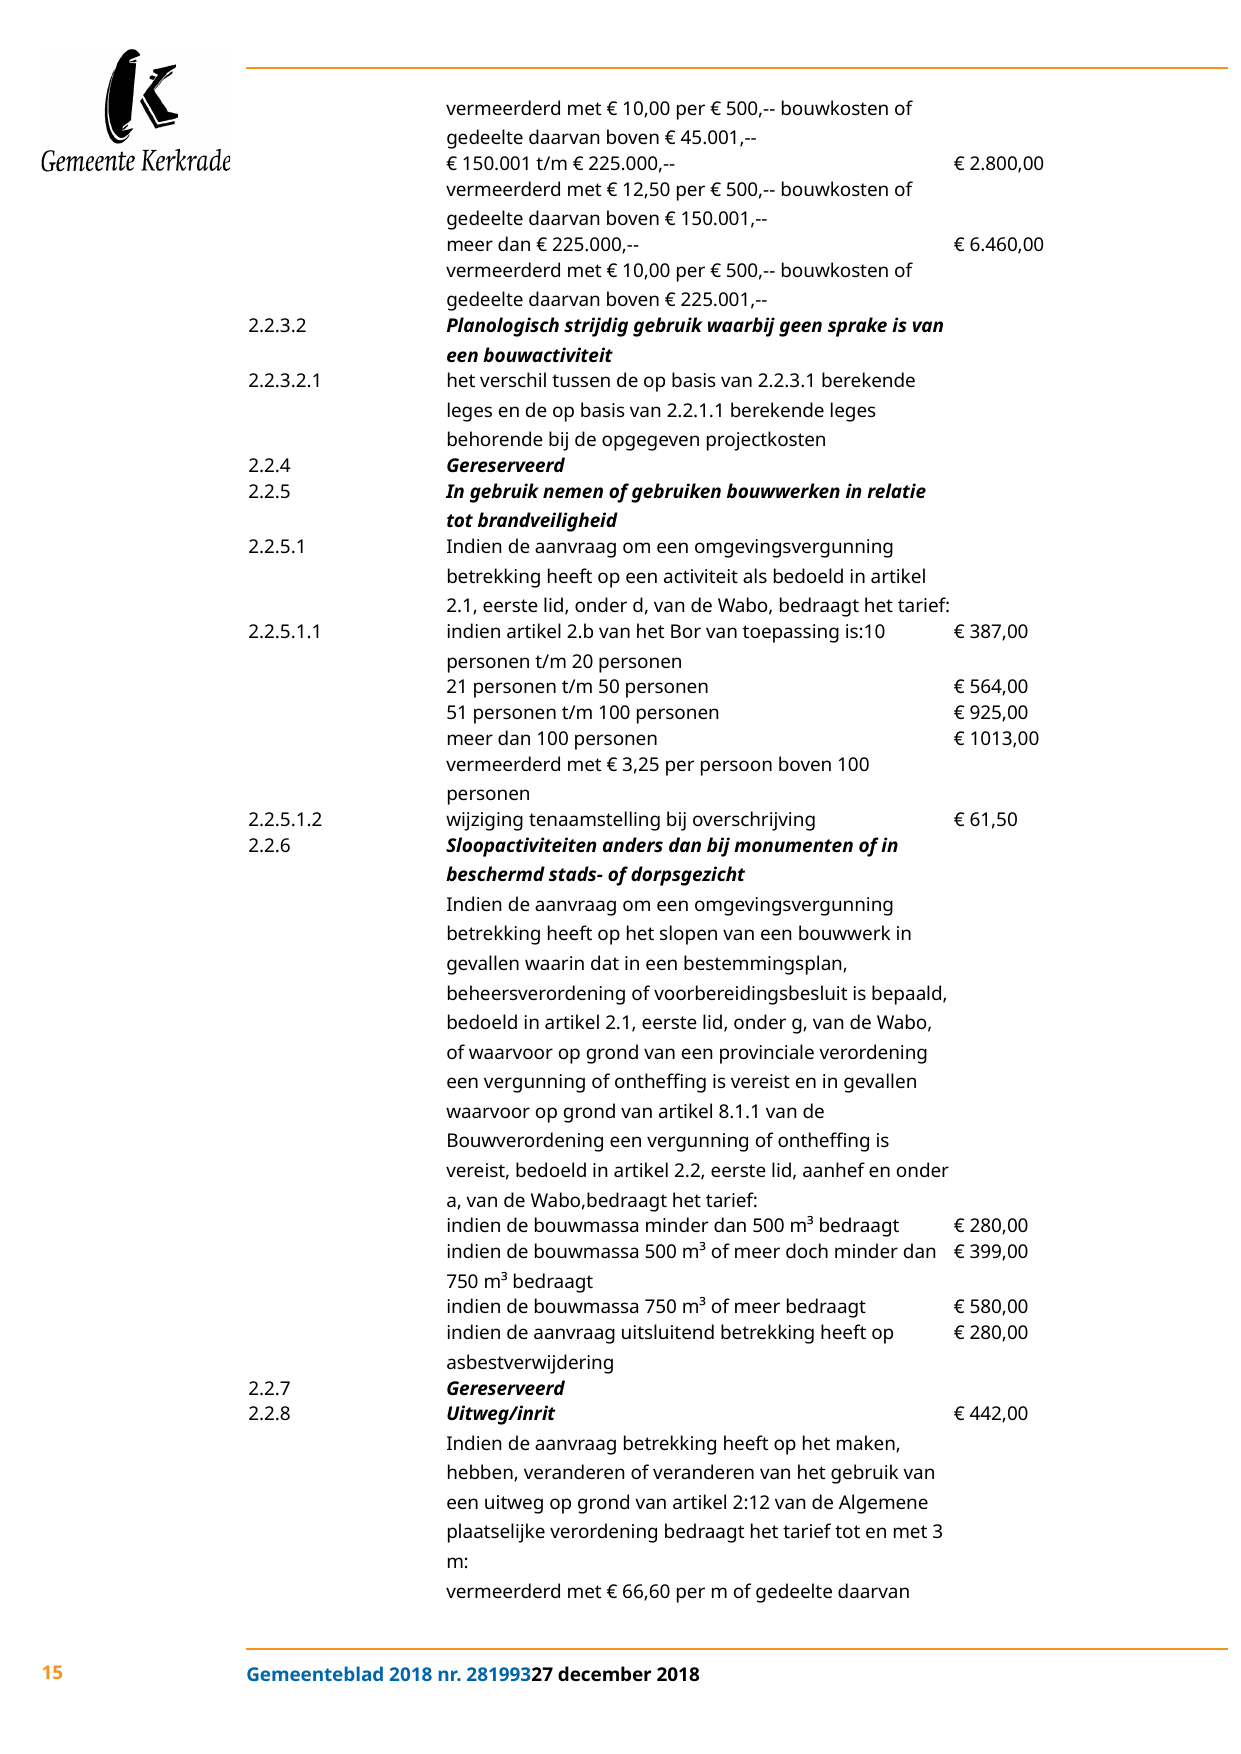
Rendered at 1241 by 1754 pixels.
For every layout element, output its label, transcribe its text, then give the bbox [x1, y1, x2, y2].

table_cell Indien de aanvraag om een omgevingsvergunning betrekking heeft op een activiteit als bedoeld in artikel 2.1, eerste lid, onder d, van de Wabo, bedraagt het tarief: [446, 534, 954, 618]
table_cell [248, 231, 446, 257]
table_cell [954, 478, 1152, 533]
table_cell 51 personen t/m 100 personen [446, 699, 954, 725]
table_cell [954, 832, 1152, 1213]
table_cell indien de bouwmassa minder dan 500 m³ bedraagt [446, 1213, 954, 1238]
table_cell € 442,00 [954, 1400, 1152, 1604]
table_cell € 399,00 [954, 1238, 1152, 1294]
table_cell 2.2.3.2.1 [248, 368, 446, 452]
table_cell € 2.800,00 [954, 150, 1152, 176]
table_cell wijziging tenaamstelling bij overschrijving [446, 806, 954, 832]
table_cell [954, 534, 1152, 618]
table_cell 21 personen t/m 50 personen [446, 674, 954, 699]
table_cell het verschil tussen de op basis van 2.2.3.1 berekende leges en de op basis van 2.2.1.1 berekende leges behorende bij de opgegeven projectkosten [446, 368, 954, 452]
table_cell [954, 95, 1152, 150]
table_cell € 387,00 [954, 618, 1152, 674]
table_cell 2.2.7 [248, 1375, 446, 1400]
table_cell In gebruik nemen of gebruiken bouwwerken in relatie tot brandveiligheid [446, 478, 954, 533]
table_cell 2.2.3.2 [248, 312, 446, 367]
table_cell € 580,00 [954, 1294, 1152, 1319]
table_cell Uitweg/inrit Indien de aanvraag betrekking heeft op het maken, hebben, veranderen of veranderen van het gebruik van een uitweg op grond van artikel 2:12 van de Algemene plaatselijke verordening bedraagt het tarief tot en met 3 m: vermeerderd met € 66,60 per m of gedeelte daarvan [446, 1400, 954, 1604]
table_cell indien de bouwmassa 750 m³ of meer bedraagt [446, 1294, 954, 1319]
table_cell vermeerderd met € 12,50 per € 500,-- bouwkosten of gedeelte daarvan boven € 150.001,-- [446, 176, 954, 231]
table_cell meer dan € 225.000,-- [446, 231, 954, 257]
table_cell meer dan 100 personen [446, 725, 954, 751]
table_cell [954, 453, 1152, 478]
table_cell indien de bouwmassa 500 m³ of meer doch minder dan 750 m³ bedraagt [446, 1238, 954, 1294]
table_cell [954, 751, 1152, 806]
table_cell [248, 257, 446, 312]
table_cell Gereserveerd [446, 453, 954, 478]
table_cell € 61,50 [954, 806, 1152, 832]
table_cell [954, 312, 1152, 367]
table_cell € 280,00 [954, 1213, 1152, 1238]
table_cell 2.2.6 [248, 832, 446, 1213]
table_cell vermeerderd met € 10,00 per € 500,-- bouwkosten of gedeelte daarvan boven € 225.001,-- [446, 257, 954, 312]
table_cell € 564,00 [954, 674, 1152, 699]
table_cell [954, 1375, 1152, 1400]
table_cell indien artikel 2.b van het Bor van toepassing is:10 personen t/m 20 personen [446, 618, 954, 674]
table_cell 2.2.5.1 [248, 534, 446, 618]
table_cell [954, 368, 1152, 452]
table_cell Gereserveerd [446, 1375, 954, 1400]
table_cell [248, 725, 446, 751]
table_cell vermeerderd met € 10,00 per € 500,-- bouwkosten of gedeelte daarvan boven € 45.001,-- [446, 95, 954, 150]
table_cell € 6.460,00 [954, 231, 1152, 257]
table_cell indien de aanvraag uitsluitend betrekking heeft op asbestverwijdering [446, 1319, 954, 1375]
table_cell 2.2.8 [248, 1400, 446, 1604]
picture [41, 47, 231, 172]
table_cell [248, 150, 446, 176]
table_cell € 1013,00 [954, 725, 1152, 751]
table_cell € 925,00 [954, 699, 1152, 725]
table_cell 2.2.5.1.1 [248, 618, 446, 674]
table_cell vermeerderd met € 3,25 per persoon boven 100 personen [446, 751, 954, 806]
table_cell [248, 751, 446, 806]
table_cell [248, 1238, 446, 1294]
table_cell 2.2.5.1.2 [248, 806, 446, 832]
table_cell € 150.001 t/m € 225.000,-- [446, 150, 954, 176]
table_cell [248, 176, 446, 231]
table_cell 2.2.5 [248, 478, 446, 533]
table_cell [954, 257, 1152, 312]
table_cell [248, 1319, 446, 1375]
table_cell [248, 674, 446, 699]
table_cell [248, 1213, 446, 1238]
table_cell [248, 1294, 446, 1319]
table_cell [954, 176, 1152, 231]
table_cell Planologisch strijdig gebruik waarbij geen sprake is van een bouwactiviteit [446, 312, 954, 367]
table_cell [248, 699, 446, 725]
table_cell Sloopactiviteiten anders dan bij monumenten of in beschermd stads- of dorpsgezicht Indien de aanvraag om een omgevingsvergunning betrekking heeft op het slopen van een bouwwerk in gevallen waarin dat in een bestemmingsplan, beheersverordening of voorbereidingsbesluit is bepaald, bedoeld in artikel 2.1, eerste lid, onder g, van de Wabo, of waarvoor op grond van een provinciale verordening een vergunning of ontheffing is vereist en in gevallen waarvoor op grond van artikel 8.1.1 van de Bouwverordening een vergunning of ontheffing is vereist, bedoeld in artikel 2.2, eerste lid, aanhef en onder a, van de Wabo,bedraagt het tarief: [446, 832, 954, 1213]
table_cell € 280,00 [954, 1319, 1152, 1375]
table_cell 2.2.4 [248, 453, 446, 478]
table_cell [248, 95, 446, 150]
